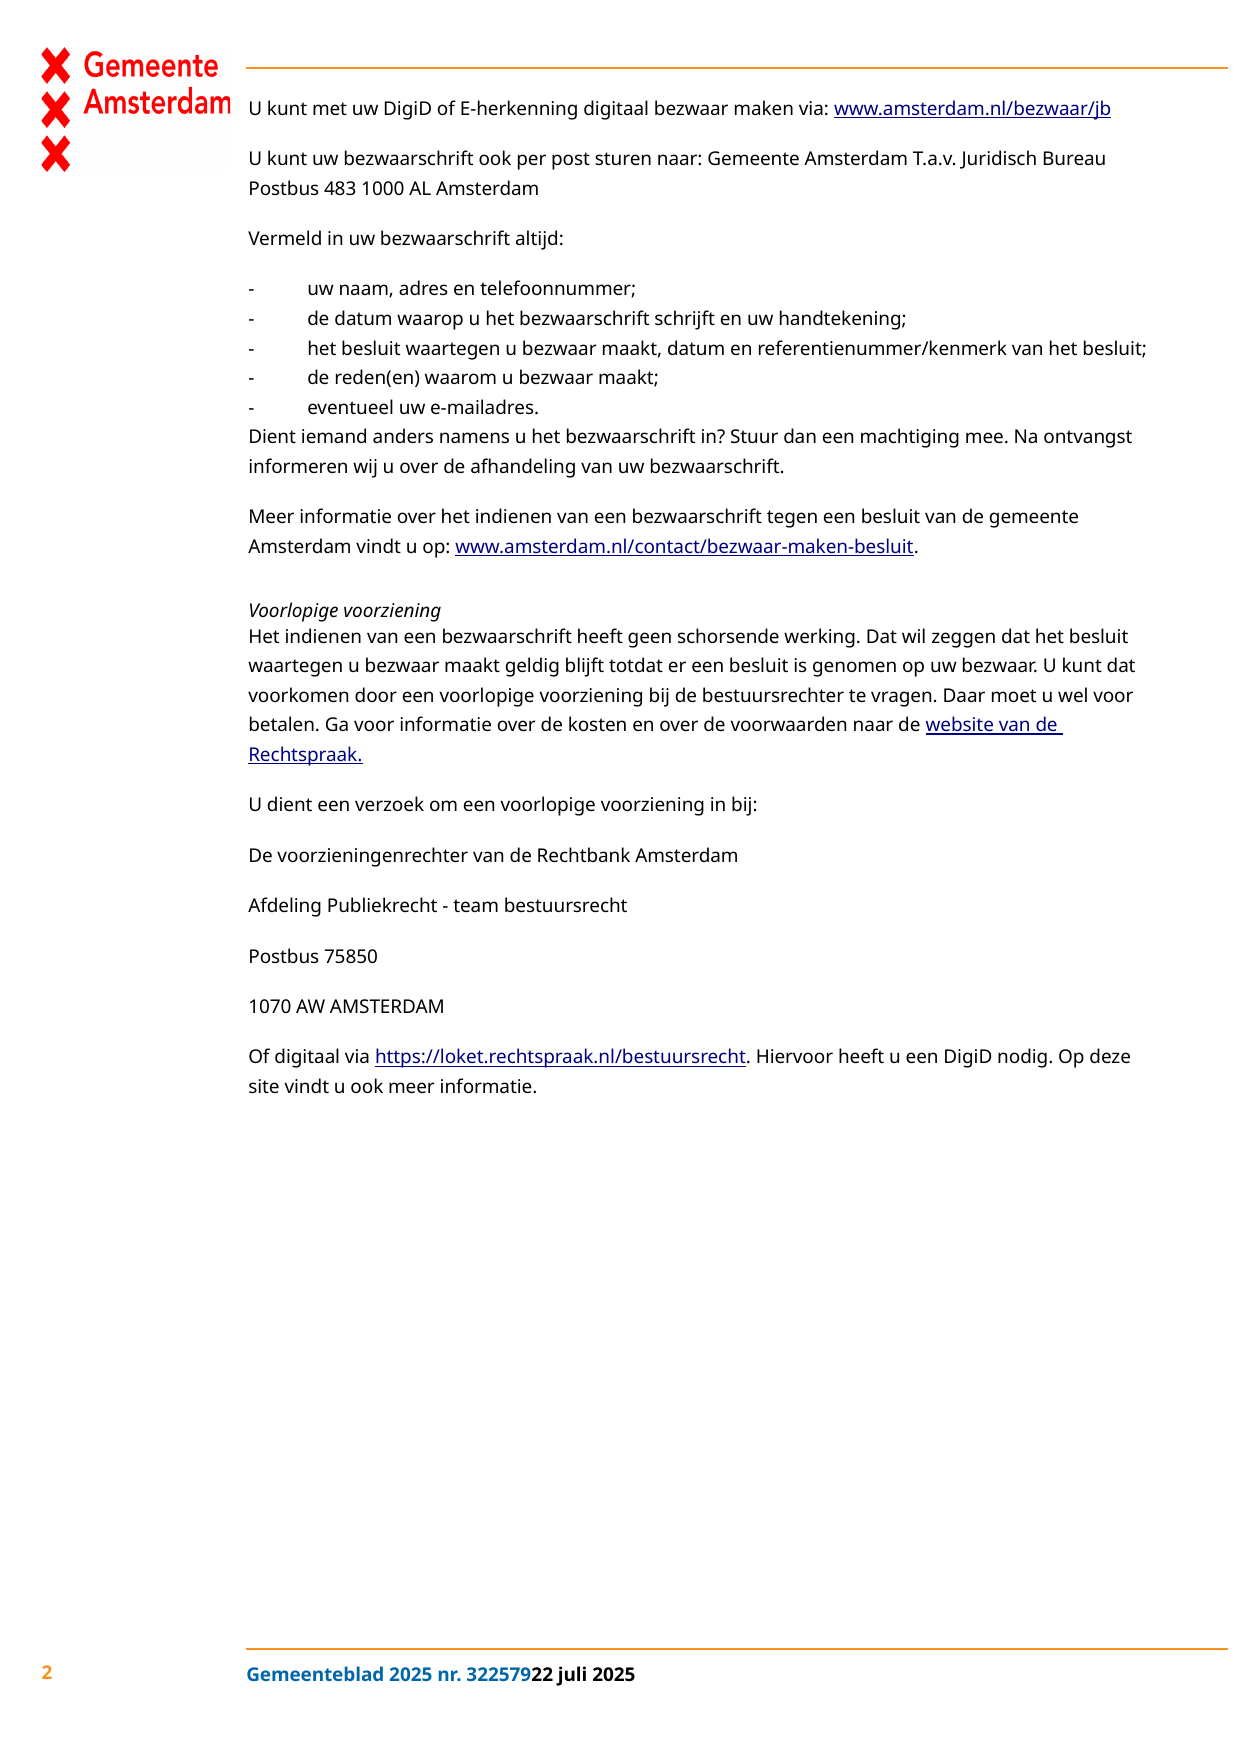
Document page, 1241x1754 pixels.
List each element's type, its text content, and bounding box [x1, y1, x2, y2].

text Voorlopige voorziening [248, 597, 1152, 623]
list de datum waarop u het bezwaarschrift schrijft en uw handtekening; [248, 305, 1152, 331]
list het besluit waartegen u bezwaar maakt, datum en referentienummer/kenmerk van het besluit; [248, 335, 1152, 361]
text U kunt uw bezwaarschrift ook per post sturen naar: Gemeente Amsterdam T.a.v. Juridisch Bureau Postbus 483 1000 AL Amsterdam [248, 145, 1152, 201]
text 1070 AW AMSTERDAM [248, 993, 1152, 1019]
text Of digitaal via https://loket.rechtspraak.nl/bestuursrecht. Hiervoor heeft u een DigiD nodig. Op deze site vindt u ook meer informatie. [248, 1044, 1152, 1099]
text Postbus 75850 [248, 943, 1152, 968]
list eventueel uw e-mailadres. [248, 394, 1152, 420]
list de reden(en) waarom u bezwaar maakt; [248, 364, 1152, 390]
text Vermeld in uw bezwaarschrift altijd: [248, 225, 1152, 251]
list uw naam, adres en telefoonnummer; [248, 276, 1152, 301]
text Het indienen van een bezwaarschrift heeft geen schorsende werking. Dat wil zeggen dat het besluit waartegen u bezwaar maakt geldig blijft totdat er een besluit is genomen op uw bezwaar. U kunt dat voorkomen door een voorlopige voorziening bij de bestuursrechter te vragen. Daar moet u wel voor betalen. Ga voor informatie over de kosten en over de voorwaarden naar de website van de Rechtspraak. [248, 623, 1152, 767]
text Meer informatie over het indienen van een bezwaarschrift tegen een besluit van de gemeente Amsterdam vindt u op: www.amsterdam.nl/contact/bezwaar-maken-besluit. [248, 503, 1152, 559]
text Afdeling Publiekrecht - team bestuursrecht [248, 892, 1152, 918]
text De voorzieningenrechter van de Rechtbank Amsterdam [248, 842, 1152, 868]
text U kunt met uw DigiD of E-herkenning digitaal bezwaar maken via: www.amsterdam.nl/bezwaar/jb [248, 95, 1152, 121]
text Dient iemand anders namens u het bezwaarschrift in? Stuur dan een machtiging mee. Na ontvangst informeren wij u over de afhandeling van uw bezwaarschrift. [248, 423, 1152, 479]
picture [41, 47, 231, 172]
text U dient een verzoek om een voorlopige voorziening in bij: [248, 792, 1152, 817]
